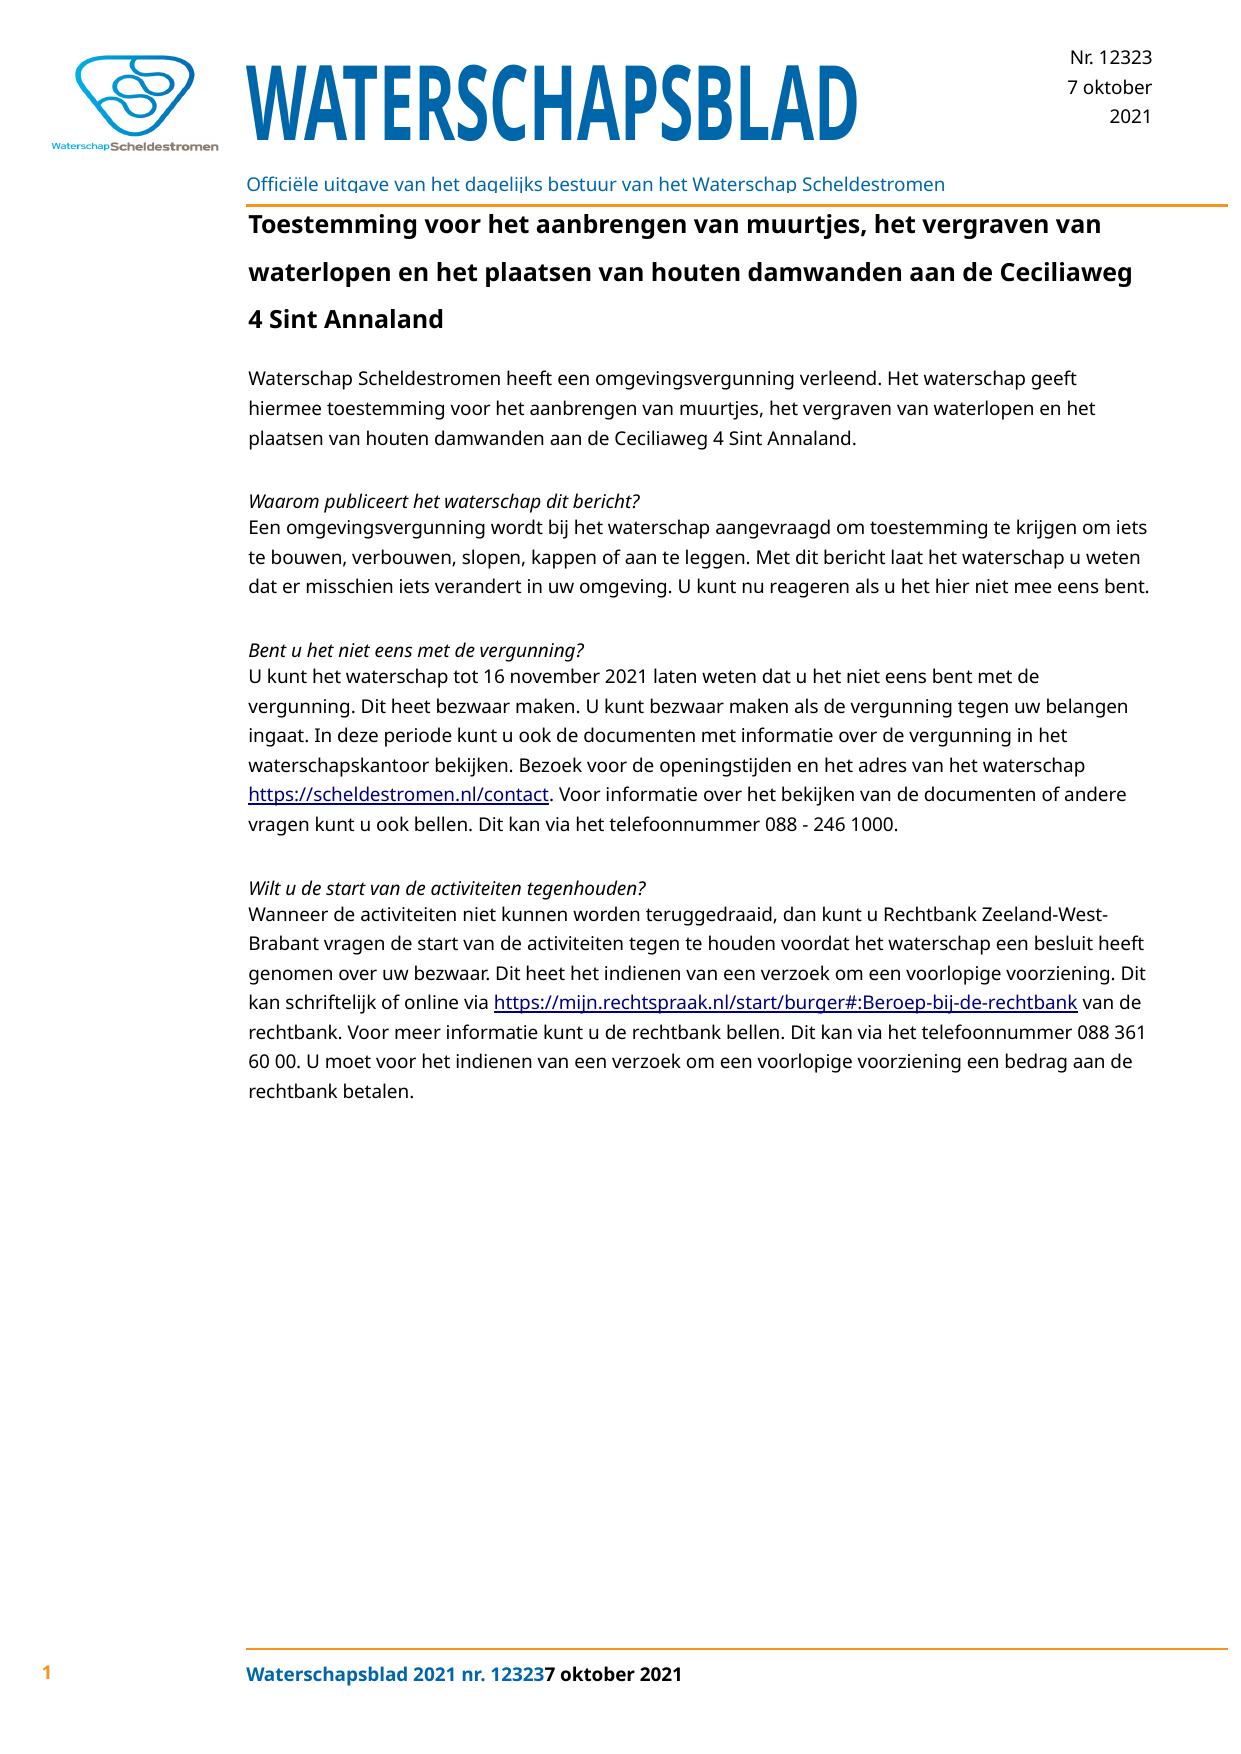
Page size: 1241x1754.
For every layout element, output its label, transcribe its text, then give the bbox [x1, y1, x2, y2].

text Wilt u de start van de activiteiten tegenhouden? [248, 875, 1152, 901]
text Bent u het niet eens met de vergunning? [248, 637, 1152, 663]
text Wanneer de activiteiten niet kunnen worden teruggedraaid, dan kunt u Rechtbank Zeeland-West-Brabant vragen de start van de activiteiten tegen te houden voordat het waterschap een besluit heeft genomen over uw bezwaar. Dit heet het indienen van een verzoek om een voorlopige voorziening. Dit kan schriftelijk of online via https://mijn.rechtspraak.nl/start/burger#:Beroep-bij-de-rechtbank van de rechtbank. Voor meer informatie kunt u de rechtbank bellen. Dit kan via het telefoonnummer 088 361 60 00. U moet voor het indienen van een verzoek om een voorlopige voorziening een bedrag aan de rechtbank betalen. [248, 901, 1152, 1104]
text Een omgevingsvergunning wordt bij het waterschap aangevraagd om toestemming te krijgen om iets te bouwen, verbouwen, slopen, kappen of aan te leggen. Met dit bericht laat het waterschap u weten dat er misschien iets verandert in uw omgeving. U kunt nu reageren als u het hier niet mee eens bent. [248, 514, 1152, 599]
picture [41, 47, 231, 172]
text Waarom publiceert het waterschap dit bericht? [248, 489, 1152, 514]
text U kunt het waterschap tot 16 november 2021 laten weten dat u het niet eens bent met de vergunning. Dit heet bezwaar maken. U kunt bezwaar maken als de vergunning tegen uw belangen ingaat. In deze periode kunt u ook de documenten met informatie over de vergunning in het waterschapskantoor bekijken. Bezoek voor de openingstijden en het adres van het waterschap https://scheldestromen.nl/contact. Voor informatie over het bekijken van de documenten of andere vragen kunt u ook bellen. Dit kan via het telefoonnummer 088 - 246 1000. [248, 663, 1152, 837]
text Waterschap Scheldestromen heeft een omgevingsvergunning verleend. Het waterschap geeft hiermee toestemming voor het aanbrengen van muurtjes, het vergraven van waterlopen en het plaatsen van houten damwanden aan de Ceciliaweg 4 Sint Annaland. [248, 366, 1152, 450]
text Toestemming voor het aanbrengen van muurtjes, het vergraven van waterlopen en het plaatsen van houten damwanden aan de Ceciliaweg 4 Sint Annaland [248, 207, 1152, 336]
